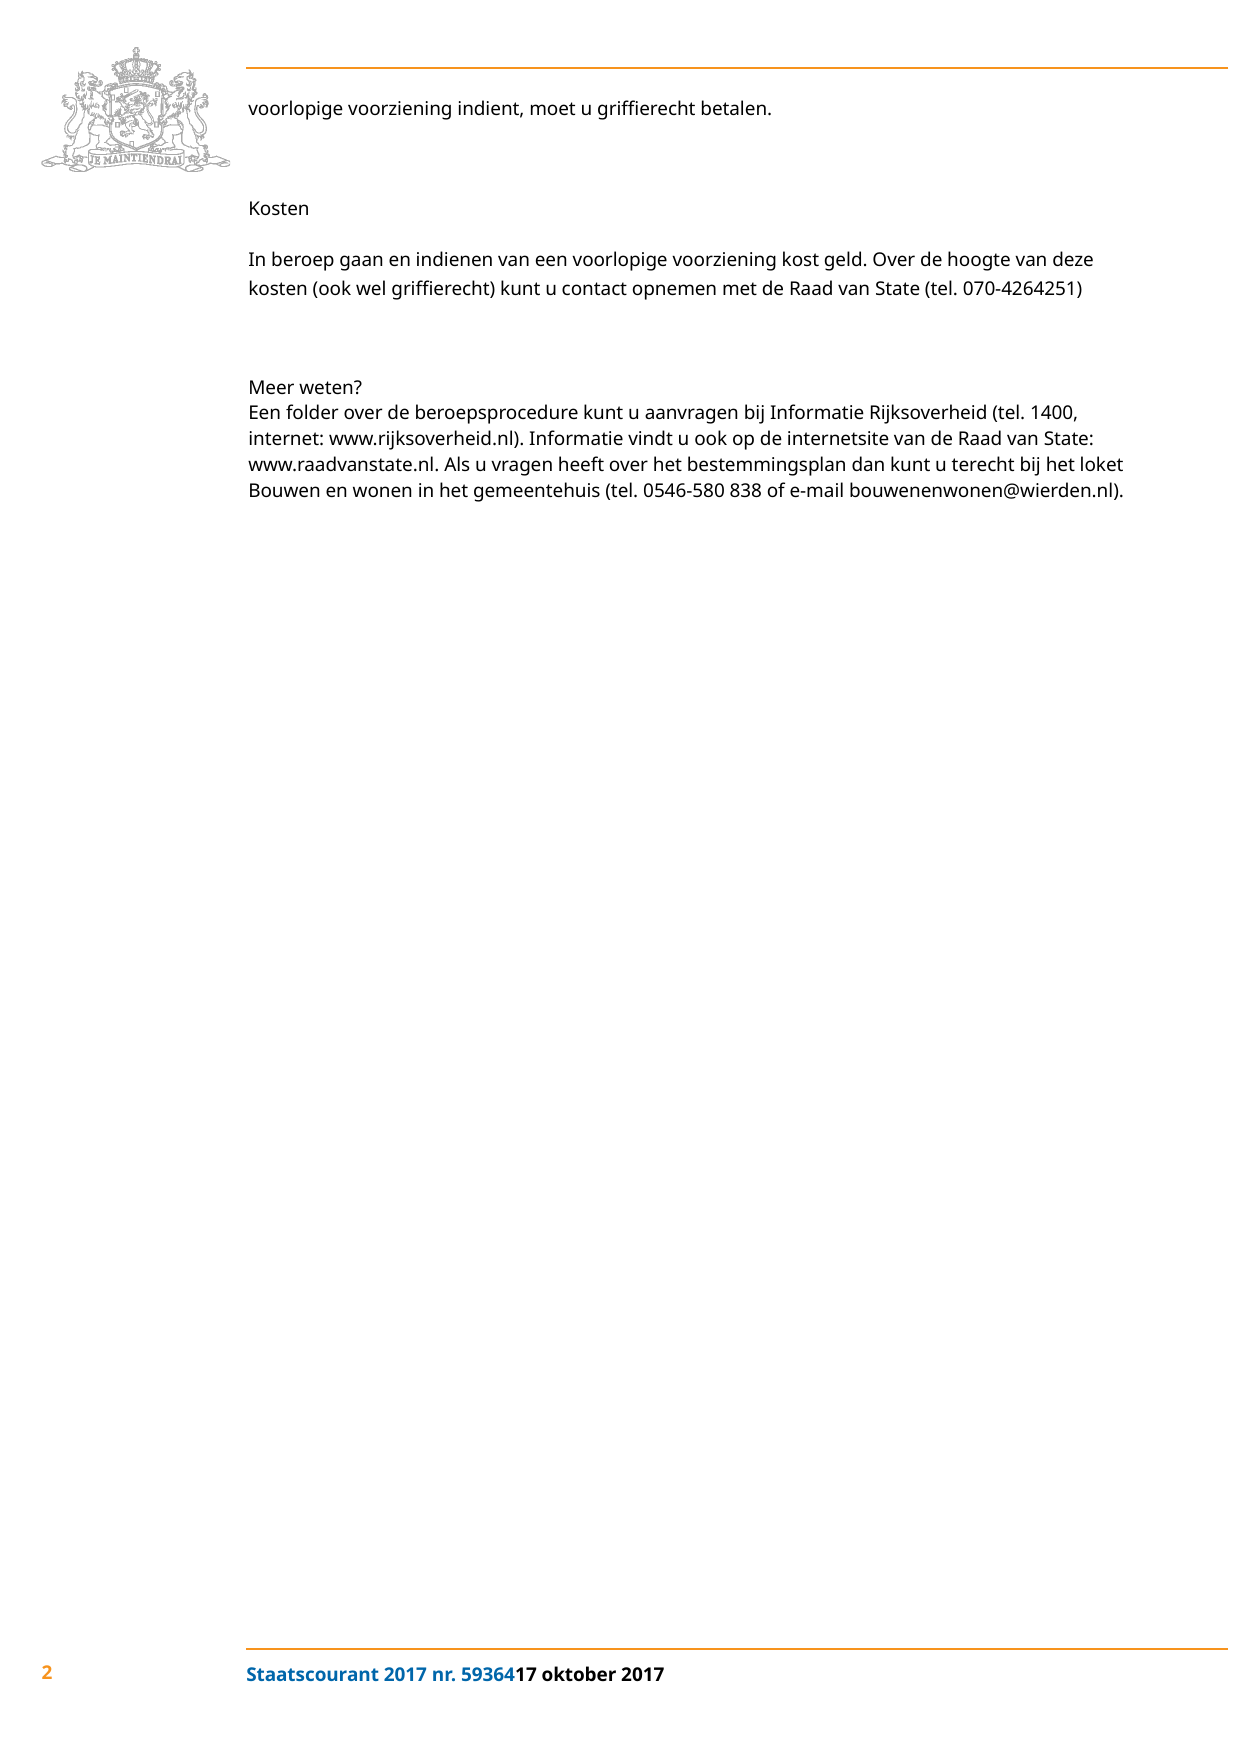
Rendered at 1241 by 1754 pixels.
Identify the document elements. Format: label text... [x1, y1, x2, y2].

text Kosten [248, 196, 1152, 221]
text Een folder over de beroepsprocedure kunt u aanvragen bij Informatie Rijksoverheid (tel. 1400, internet: www.rijksoverheid.nl). Informatie vindt u ook op de internetsite van de Raad van State: www.raadvanstate.nl. Als u vragen heeft over het bestemmingsplan dan kunt u terecht bij het loket Bouwen en wonen in het gemeentehuis (tel. 0546-580 838 of e-mail bouwenenwonen@wierden.nl). [248, 399, 1152, 502]
text voorlopige voorziening indient, moet u griffierecht betalen. [248, 95, 1152, 121]
text In beroep gaan en indienen van een voorlopige voorziening kost geld. Over de hoogte van deze kosten (ook wel griffierecht) kunt u contact opnemen met de Raad van State (tel. 070-4264251) [248, 246, 1152, 301]
picture [41, 47, 231, 172]
text Meer weten? [248, 374, 1152, 399]
